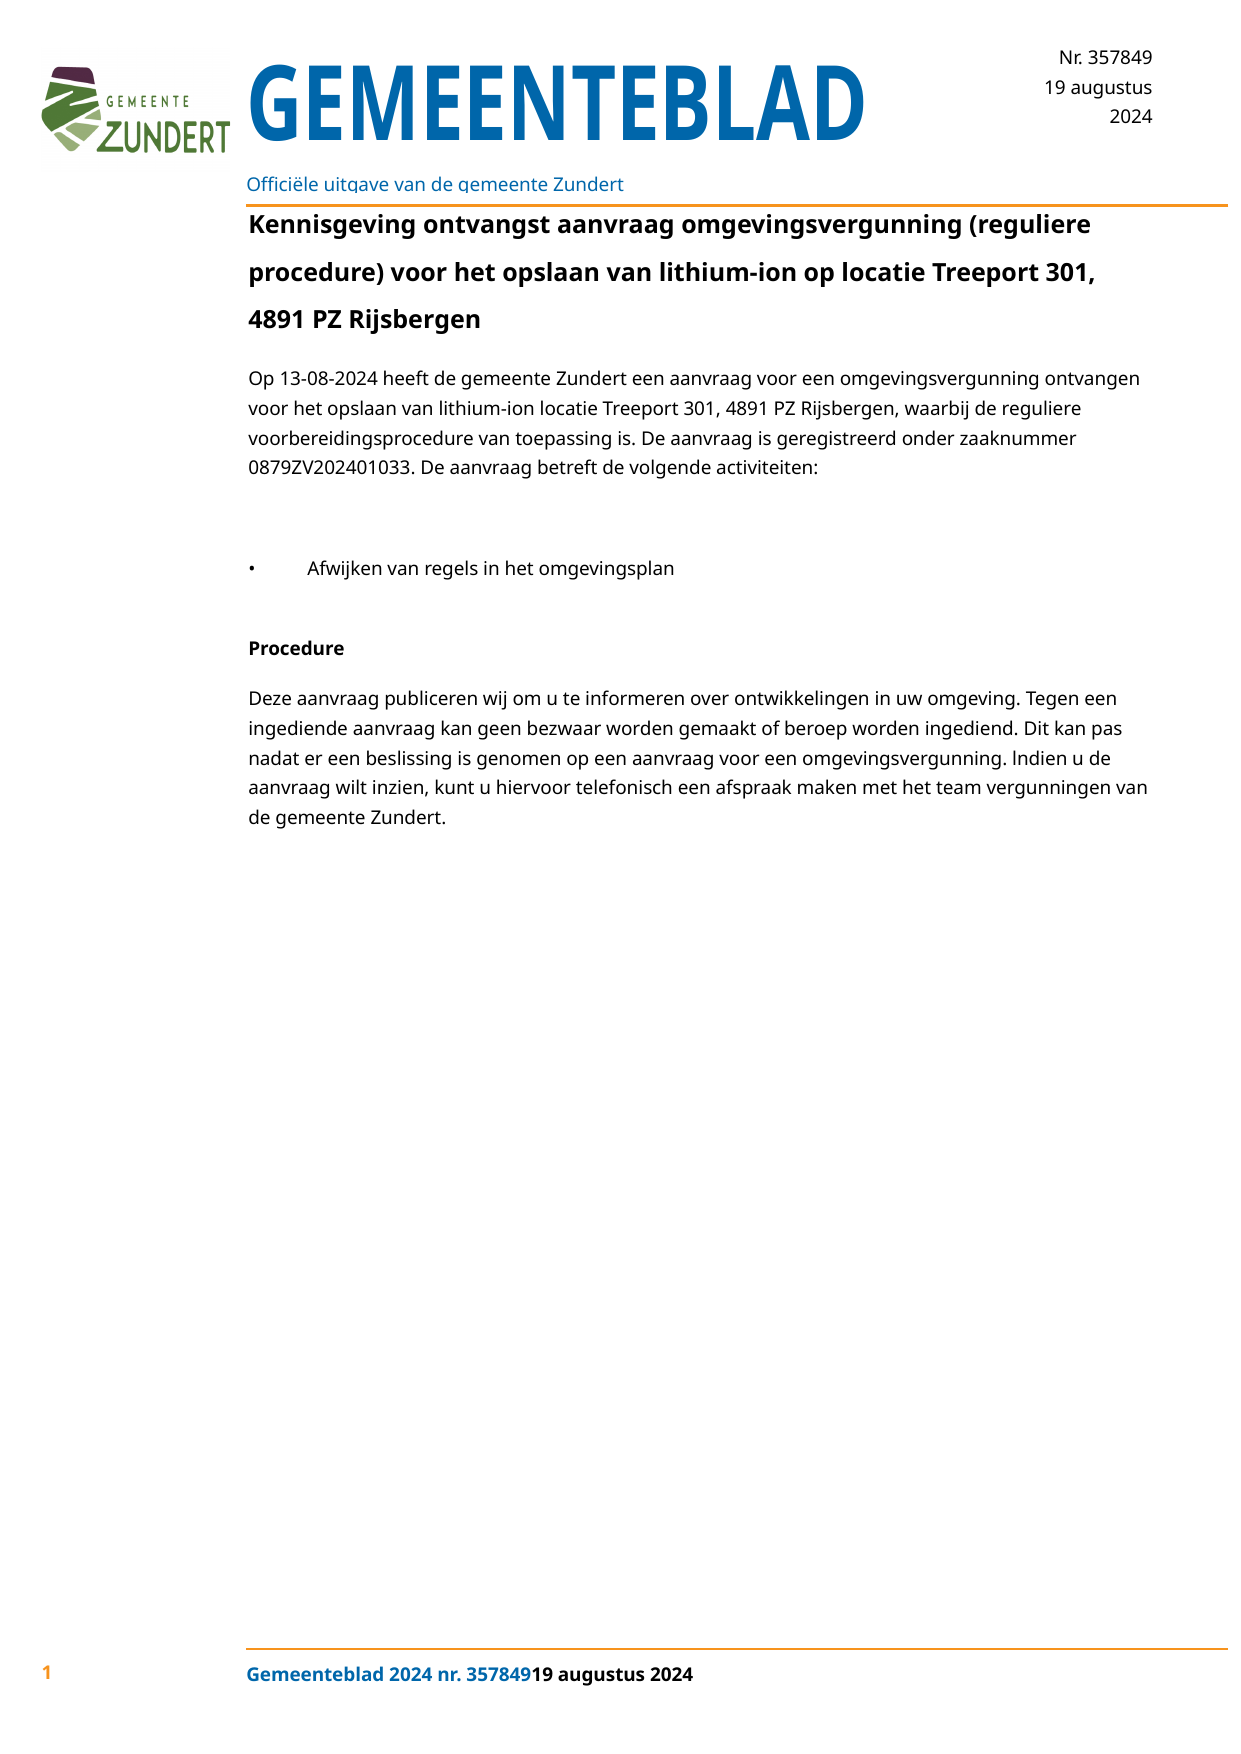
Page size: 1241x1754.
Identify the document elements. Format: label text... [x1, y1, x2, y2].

text Deze aanvraag publiceren wij om u te informeren over ontwikkelingen in uw omgeving. Tegen een ingediende aanvraag kan geen bezwaar worden gemaakt of beroep worden ingediend. Dit kan pas nadat er een beslissing is genomen op een aanvraag voor een omgevingsvergunning. lndien u de aanvraag wilt inzien, kunt u hiervoor telefonisch een afspraak maken met het team vergunningen van de gemeente Zundert. [248, 686, 1152, 829]
list Afwijken van regels in het omgevingsplan [248, 555, 1152, 581]
picture [41, 47, 231, 172]
text Procedure [248, 635, 1152, 661]
text Kennisgeving ontvangst aanvraag omgevingsvergunning (reguliere procedure) voor het opslaan van lithium-ion op locatie Treeport 301, 4891 PZ Rijsbergen [248, 207, 1152, 336]
text Op 13-08-2024 heeft de gemeente Zundert een aanvraag voor een omgevingsvergunning ontvangen voor het opslaan van lithium-ion locatie Treeport 301, 4891 PZ Rijsbergen, waarbij de reguliere voorbereidingsprocedure van toepassing is. De aanvraag is geregistreerd onder zaaknummer 0879ZV202401033. De aanvraag betreft de volgende activiteiten: [248, 366, 1152, 480]
